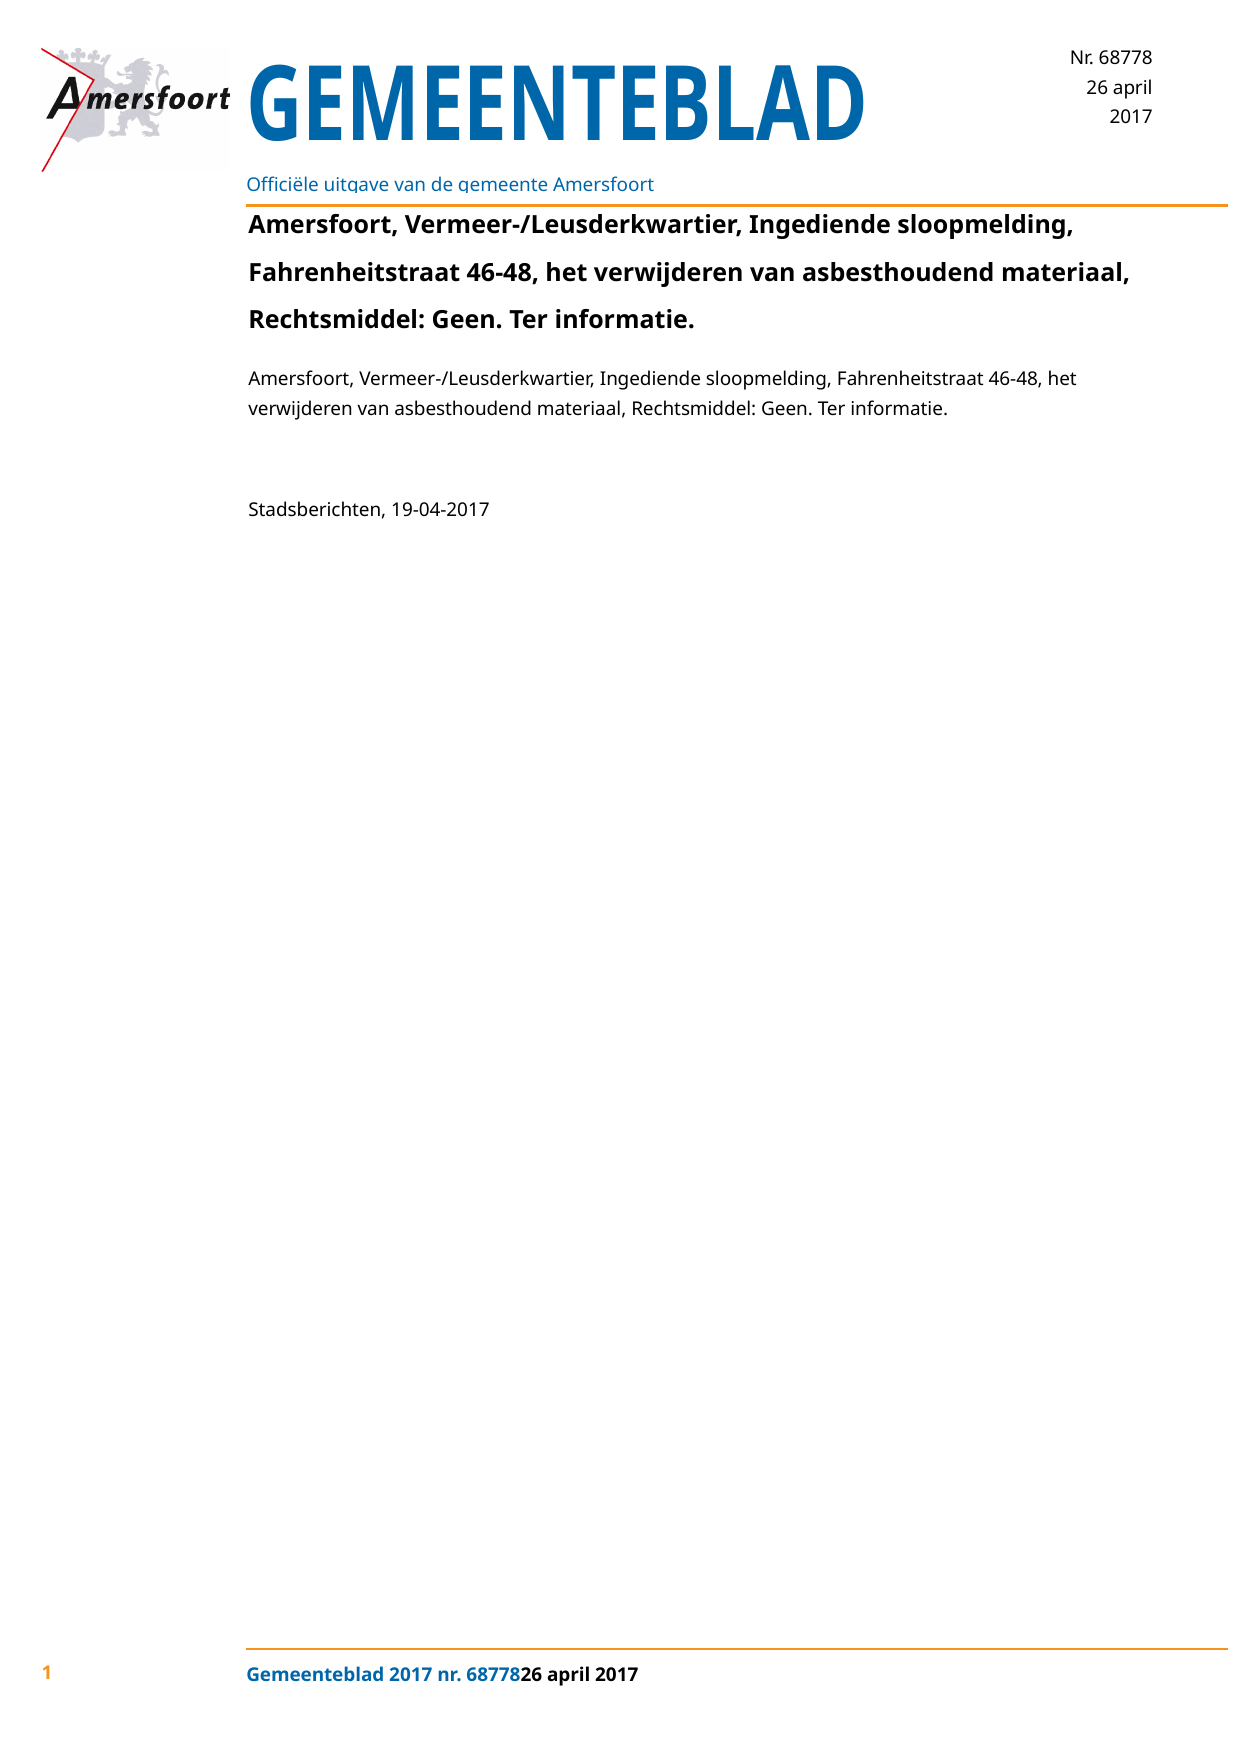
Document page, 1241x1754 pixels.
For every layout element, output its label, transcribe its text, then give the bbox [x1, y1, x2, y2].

text Amersfoort, Vermeer-/Leusderkwartier, Ingediende sloopmelding, Fahrenheitstraat 46-48, het verwijderen van asbesthoudend materiaal, Rechtsmiddel: Geen. Ter informatie. [248, 366, 1152, 421]
picture [41, 47, 231, 172]
text Amersfoort, Vermeer-/Leusderkwartier, Ingediende sloopmelding, Fahrenheitstraat 46-48, het verwijderen van asbesthoudend materiaal, Rechtsmiddel: Geen. Ter informatie. [248, 207, 1152, 336]
text Stadsberichten, 19-04-2017 [248, 496, 1152, 522]
